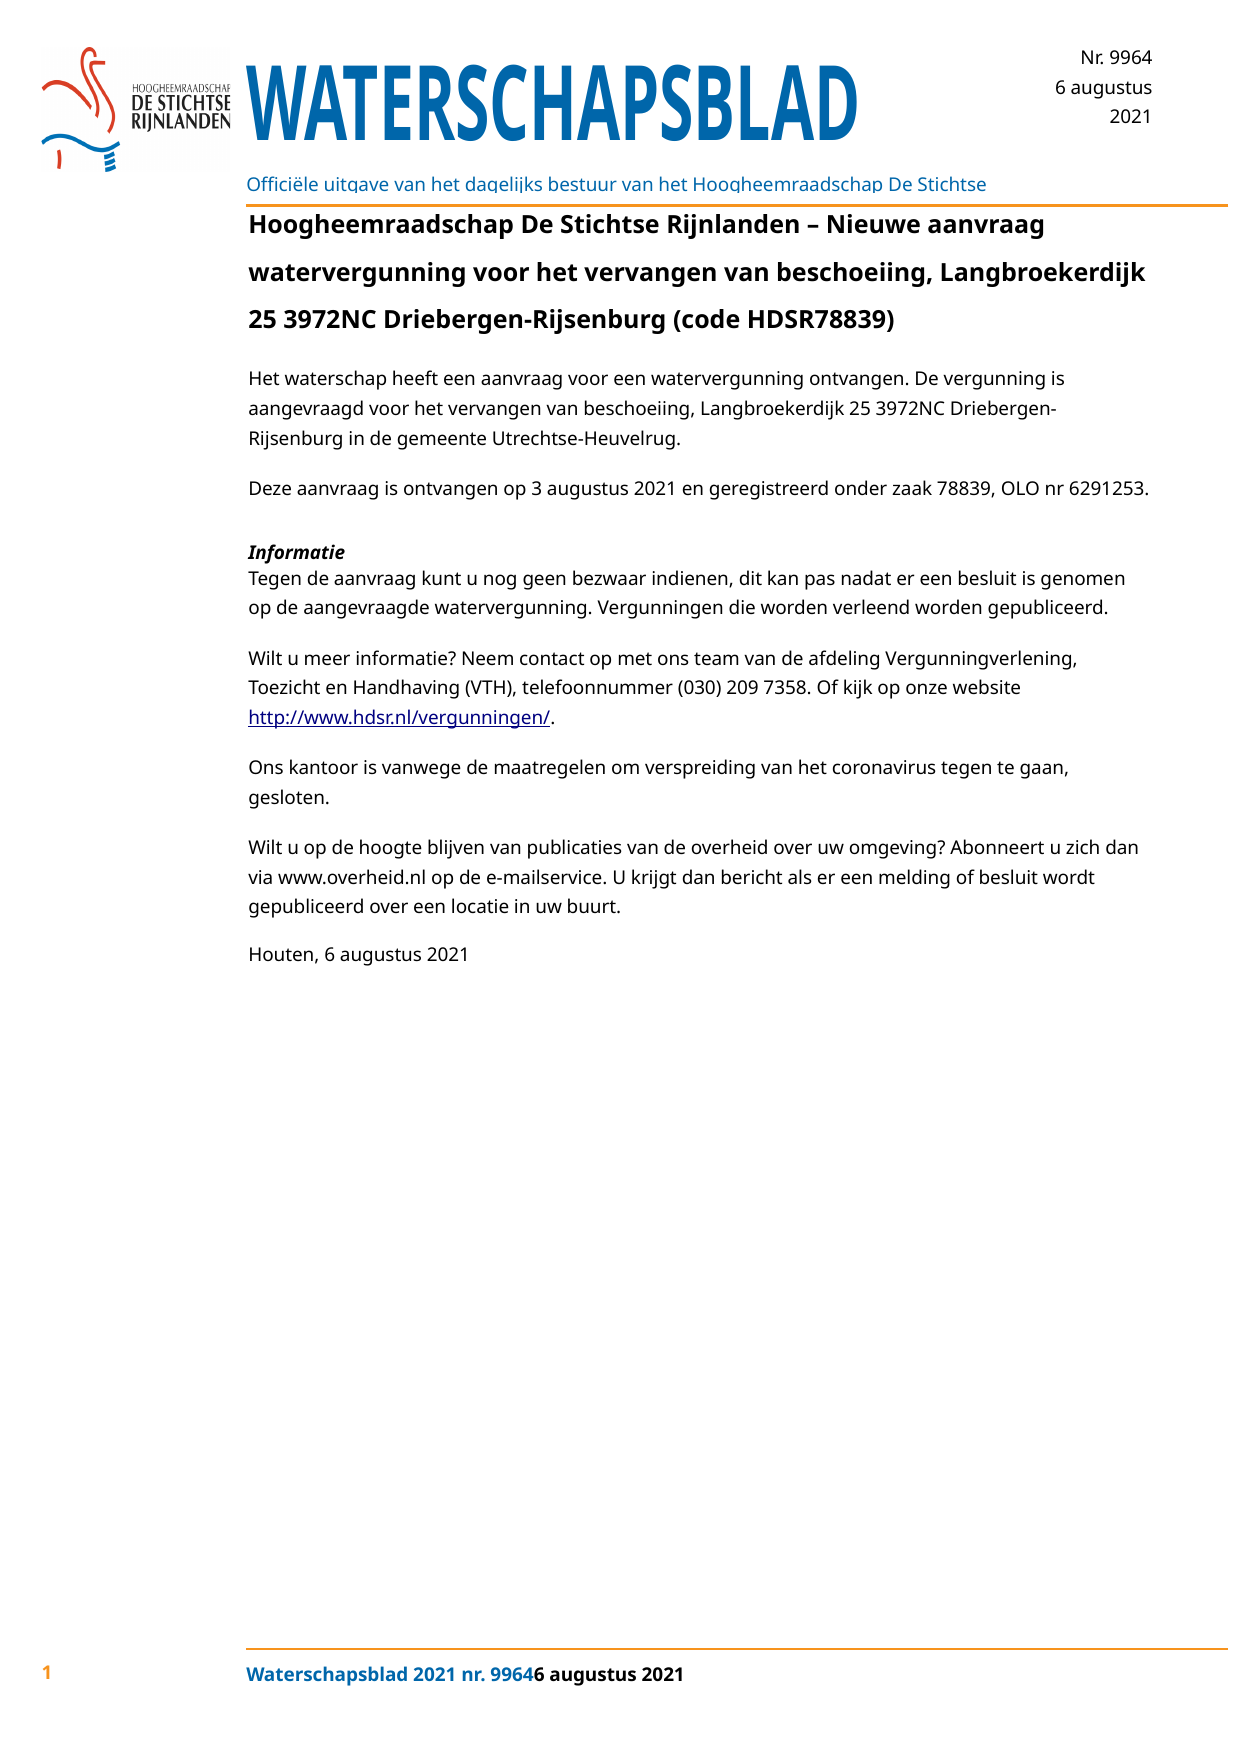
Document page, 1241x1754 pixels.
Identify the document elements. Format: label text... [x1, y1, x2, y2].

text Ons kantoor is vanwege de maatregelen om verspreiding van het coronavirus tegen te gaan, gesloten. [248, 754, 1152, 810]
picture [41, 47, 231, 172]
text Deze aanvraag is ontvangen op 3 augustus 2021 en geregistreerd onder zaak 78839, OLO nr 6291253. [248, 475, 1152, 501]
text Tegen de aanvraag kunt u nog geen bezwaar indienen, dit kan pas nadat er een besluit is genomen op de aangevraagde watervergunning. Vergunningen die worden verleend worden gepubliceerd. [248, 565, 1152, 620]
text Wilt u meer informatie? Neem contact op met ons team van de afdeling Vergunningverlening, Toezicht en Handhaving (VTH), telefoonnummer (030) 209 7358. Of kijk op onze website http://www.hdsr.nl/vergunningen/. [248, 645, 1152, 730]
text Wilt u op de hoogte blijven van publicaties van de overheid over uw omgeving? Abonneert u zich dan via www.overheid.nl op de e-mailservice. U krijgt dan bericht als er een melding of besluit wordt gepubliceerd over een locatie in uw buurt. [248, 834, 1152, 919]
text Informatie [248, 539, 1152, 565]
text Hoogheemraadschap De Stichtse Rijnlanden – Nieuwe aanvraag watervergunning voor het vervangen van beschoeiing, Langbroekerdijk 25 3972NC Driebergen-Rijsenburg (code HDSR78839) [248, 207, 1152, 336]
text Het waterschap heeft een aanvraag voor een watervergunning ontvangen. De vergunning is aangevraagd voor het vervangen van beschoeiing, Langbroekerdijk 25 3972NC Driebergen-Rijsenburg in de gemeente Utrechtse-Heuvelrug. [248, 366, 1152, 450]
text Houten, 6 augustus 2021 [248, 941, 1152, 967]
